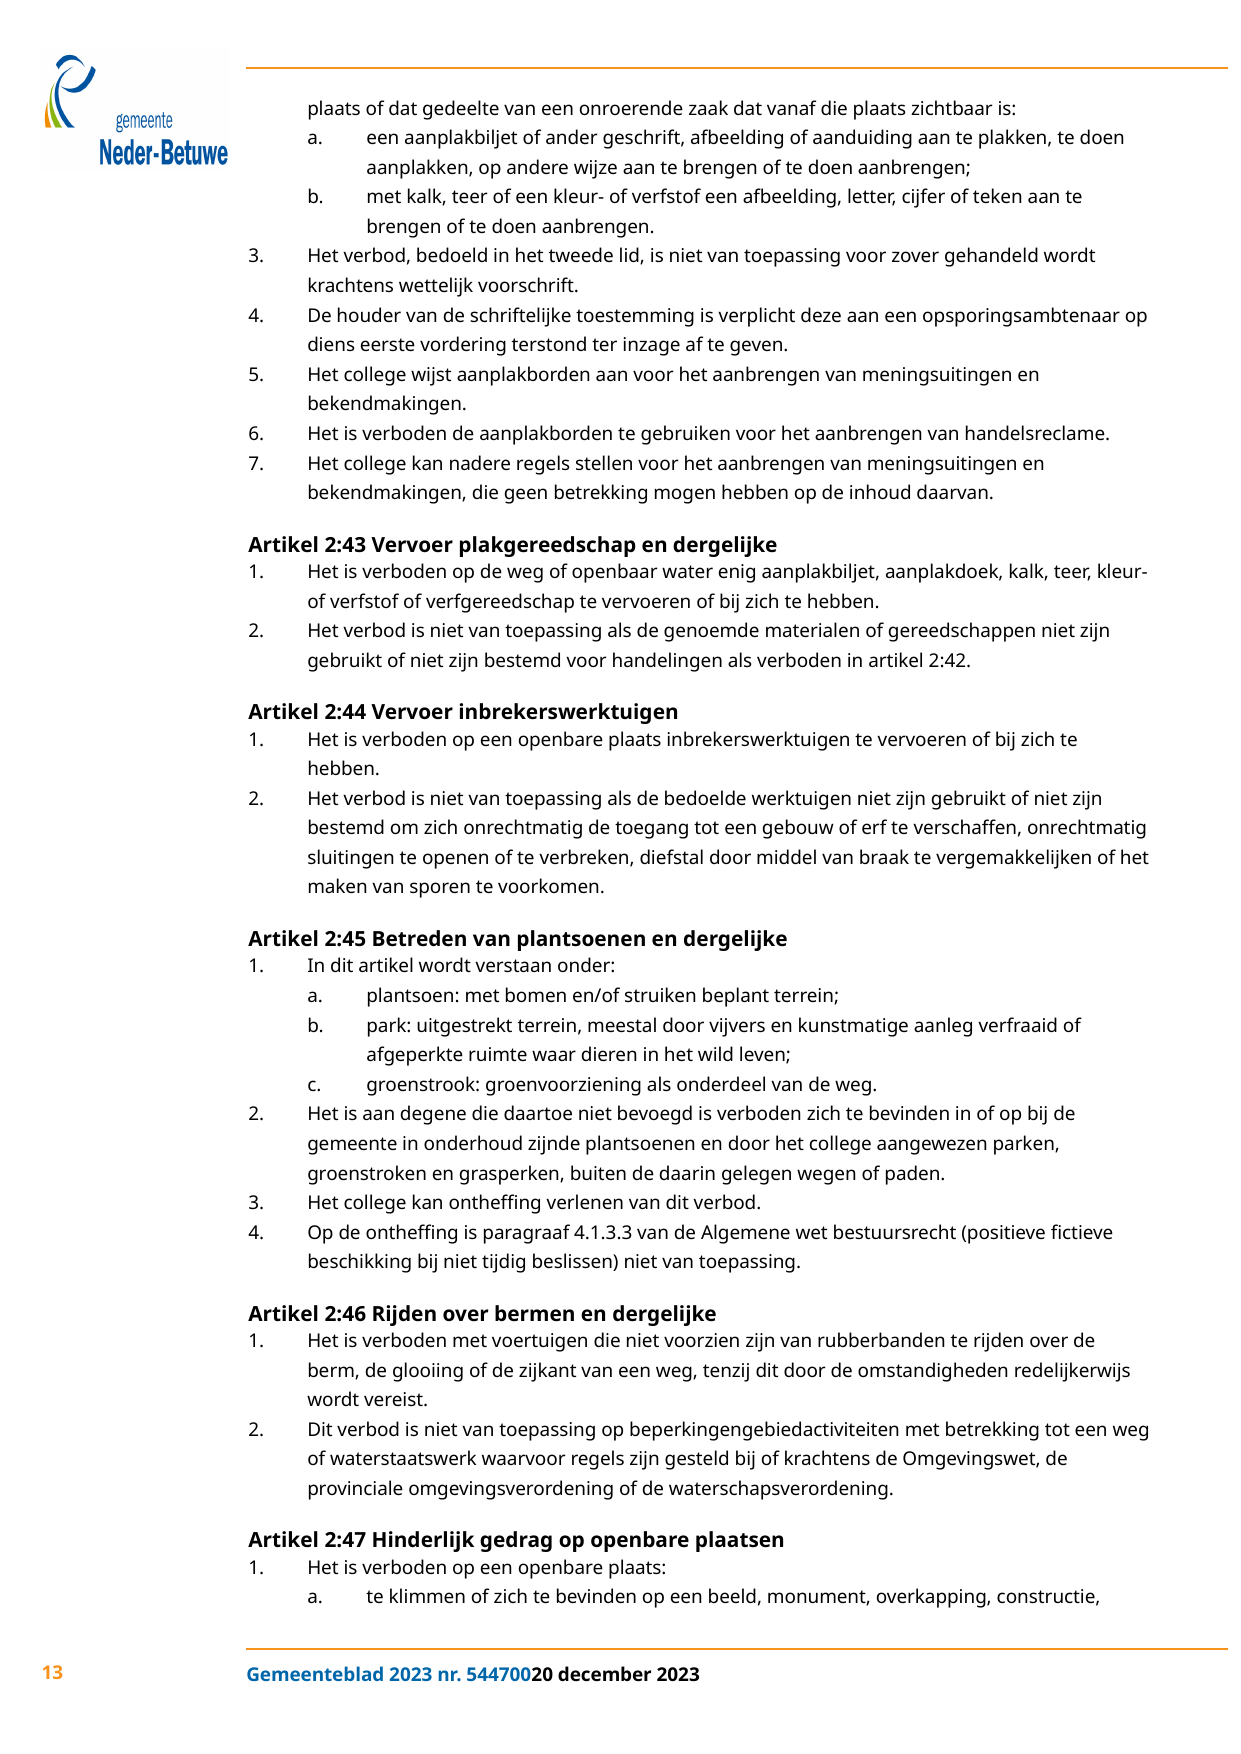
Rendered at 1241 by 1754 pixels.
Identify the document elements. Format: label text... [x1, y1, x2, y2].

list groenstrook: groenvoorziening als onderdeel van de weg. [307, 1071, 1152, 1097]
list plaats of dat gedeelte van een onroerende zaak dat vanaf die plaats zichtbaar is: [248, 95, 1152, 121]
list Het is verboden op een openbare plaats inbrekerswerktuigen te vervoeren of bij zich te hebben. [248, 726, 1152, 781]
list Op de ontheffing is paragraaf 4.1.3.3 van de Algemene wet bestuursrecht (positieve fictieve beschikking bij niet tijdig beslissen) niet van toepassing. [248, 1219, 1152, 1274]
list een aanplakbiljet of ander geschrift, afbeelding of aanduiding aan te plakken, te doen aanplakken, op andere wijze aan te brengen of te doen aanbrengen; [307, 124, 1152, 180]
list In dit artikel wordt verstaan onder: [248, 953, 1152, 978]
text Artikel 2:44 Vervoer inbrekerswerktuigen [248, 697, 1152, 726]
list plantsoen: met bomen en/of struiken beplant terrein; [307, 982, 1152, 1008]
list Het is aan degene die daartoe niet bevoegd is verboden zich te bevinden in of op bij de gemeente in onderhoud zijnde plantsoenen en door het college aangewezen parken, groenstroken en grasperken, buiten de daarin gelegen wegen of paden. [248, 1101, 1152, 1185]
text Artikel 2:45 Betreden van plantsoenen en dergelijke [248, 924, 1152, 953]
list met kalk, teer of een kleur- of verfstof een afbeelding, letter, cijfer of teken aan te brengen of te doen aanbrengen. [307, 183, 1152, 239]
list Het college wijst aanplakborden aan voor het aanbrengen van meningsuitingen en bekendmakingen. [248, 361, 1152, 416]
text Artikel 2:43 Vervoer plakgereedschap en dergelijke [248, 530, 1152, 558]
list Het is verboden de aanplakborden te gebruiken voor het aanbrengen van handelsreclame. [248, 420, 1152, 446]
list Het is verboden op de weg of openbaar water enig aanplakbiljet, aanplakdoek, kalk, teer, kleur- of verfstof of verfgereedschap te vervoeren of bij zich te hebben. [248, 558, 1152, 613]
list te klimmen of zich te bevinden op een beeld, monument, overkapping, constructie, [307, 1584, 1152, 1609]
list Het college kan ontheffing verlenen van dit verbod. [248, 1189, 1152, 1215]
list park: uitgestrekt terrein, meestal door vijvers en kunstmatige aanleg verfraaid of afgeperkte ruimte waar dieren in het wild leven; [307, 1012, 1152, 1067]
text Artikel 2:47 Hinderlijk gedrag op openbare plaatsen [248, 1526, 1152, 1554]
list Dit verbod is niet van toepassing op beperkingengebiedactiviteiten met betrekking tot een weg of waterstaatswerk waarvoor regels zijn gesteld bij of krachtens de Omgevingswet, de provinciale omgevingsverordening of de waterschapsverordening. [248, 1416, 1152, 1501]
list Het verbod is niet van toepassing als de bedoelde werktuigen niet zijn gebruikt of niet zijn bestemd om zich onrechtmatig de toegang tot een gebouw of erf te verschaffen, onrechtmatig sluitingen te openen of te verbreken, diefstal door middel van braak te vergemakkelijken of het maken van sporen te voorkomen. [248, 785, 1152, 899]
list De houder van de schriftelijke toestemming is verplicht deze aan een opsporingsambtenaar op diens eerste vordering terstond ter inzage af te geven. [248, 302, 1152, 357]
list Het verbod, bedoeld in het tweede lid, is niet van toepassing voor zover gehandeld wordt krachtens wettelijk voorschrift. [248, 243, 1152, 298]
list Het verbod is niet van toepassing als de genoemde materialen of gereedschappen niet zijn gebruikt of niet zijn bestemd voor handelingen als verboden in artikel 2:42. [248, 617, 1152, 673]
list Het is verboden met voertuigen die niet voorzien zijn van rubberbanden te rijden over de berm, de glooiing of de zijkant van een weg, tenzij dit door de omstandigheden redelijkerwijs wordt vereist. [248, 1327, 1152, 1412]
text Artikel 2:46 Rijden over bermen en dergelijke [248, 1299, 1152, 1327]
picture [41, 47, 231, 172]
list Het is verboden op een openbare plaats: [248, 1554, 1152, 1580]
list Het college kan nadere regels stellen voor het aanbrengen van meningsuitingen en bekendmakingen, die geen betrekking mogen hebben op de inhoud daarvan. [248, 450, 1152, 505]
